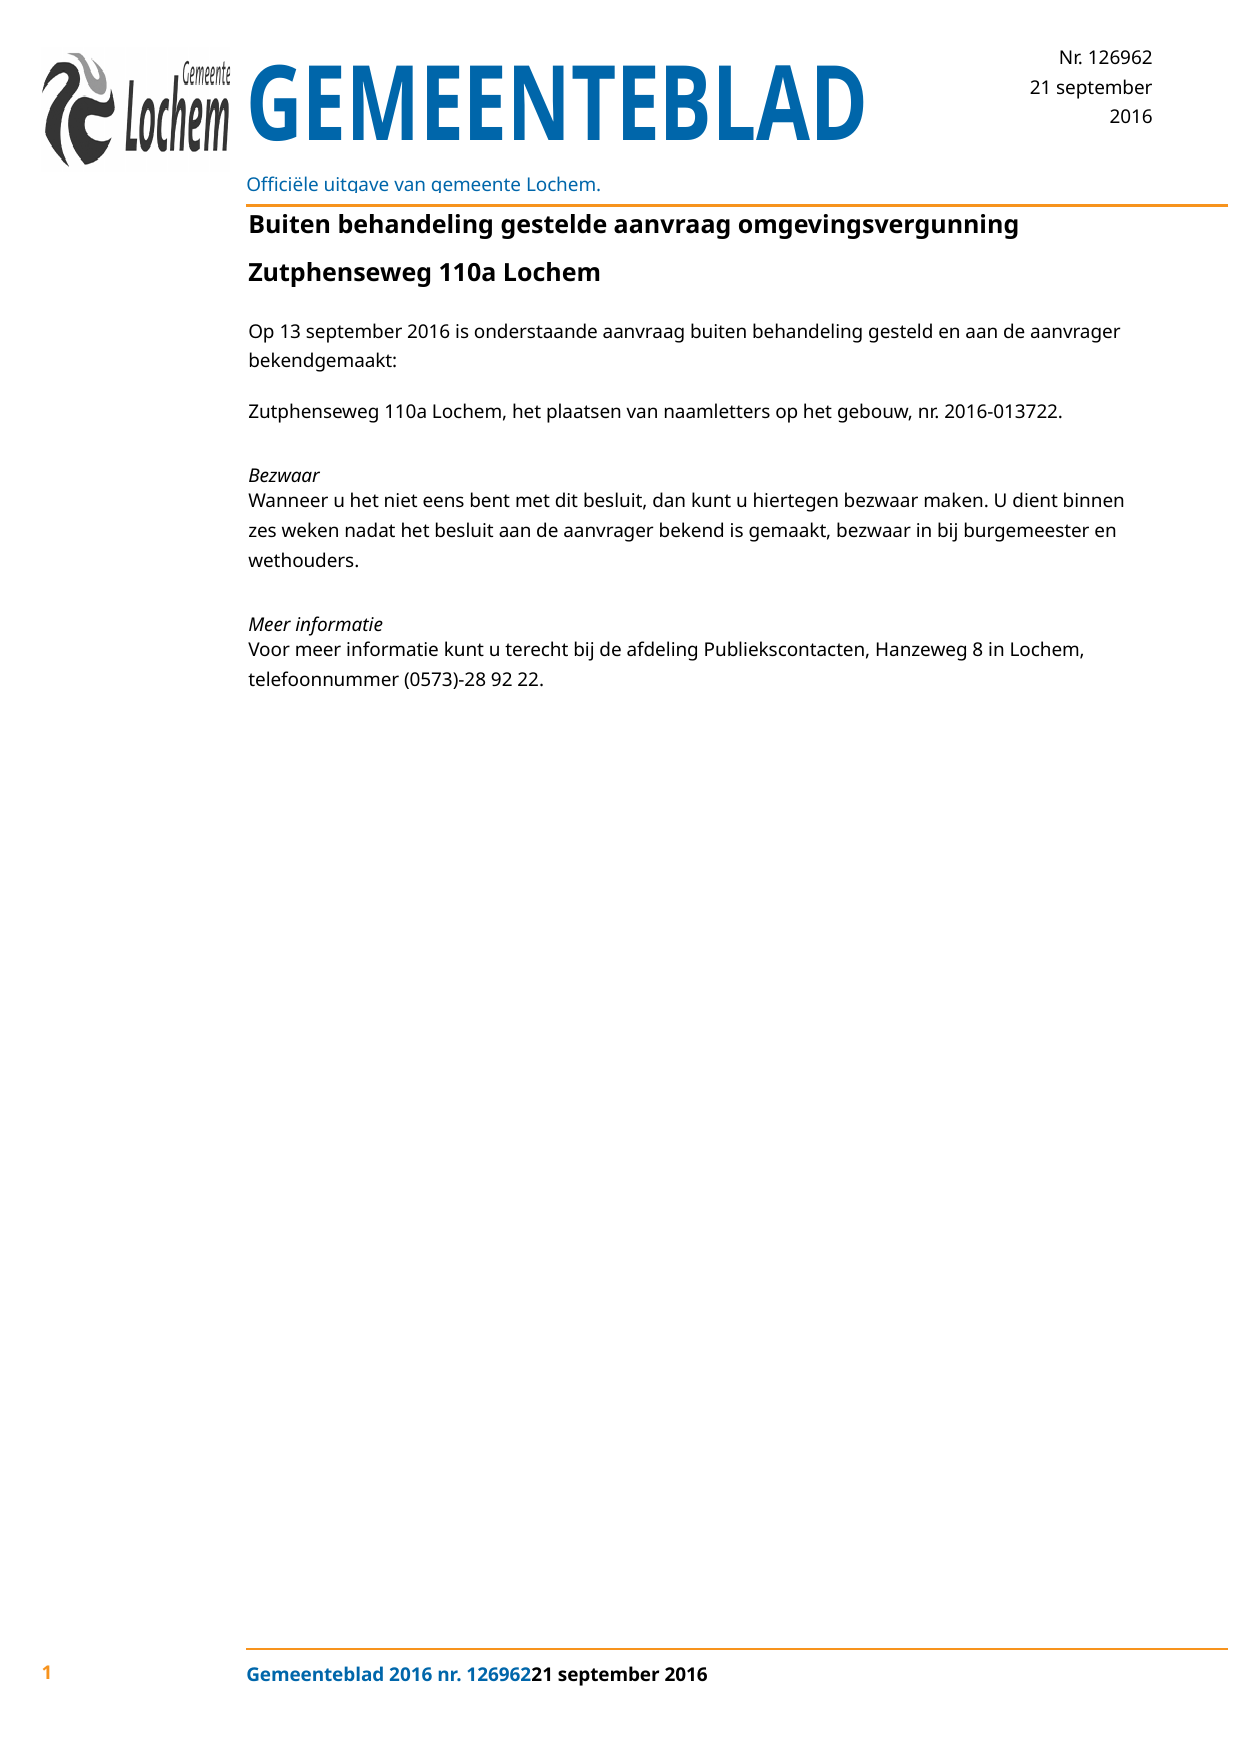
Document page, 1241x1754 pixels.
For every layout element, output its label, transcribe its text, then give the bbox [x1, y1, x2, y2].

text Buiten behandeling gestelde aanvraag omgevingsvergunning Zutphenseweg 110a Lochem [248, 207, 1152, 288]
text Bezwaar [248, 462, 1152, 488]
text Wanneer u het niet eens bent met dit besluit, dan kunt u hiertegen bezwaar maken. U dient binnen zes weken nadat het besluit aan de aanvrager bekend is gemaakt, bezwaar in bij burgemeester en wethouders. [248, 488, 1152, 572]
text Op 13 september 2016 is onderstaande aanvraag buiten behandeling gesteld en aan de aanvrager bekendgemaakt: [248, 318, 1152, 373]
text Voor meer informatie kunt u terecht bij de afdeling Publiekscontacten, Hanzeweg 8 in Lochem, telefoonnummer (0573)-28 92 22. [248, 636, 1152, 692]
text Meer informatie [248, 611, 1152, 636]
text Zutphenseweg 110a Lochem, het plaatsen van naamletters op het gebouw, nr. 2016-013722. [248, 398, 1152, 424]
picture [41, 47, 231, 172]
